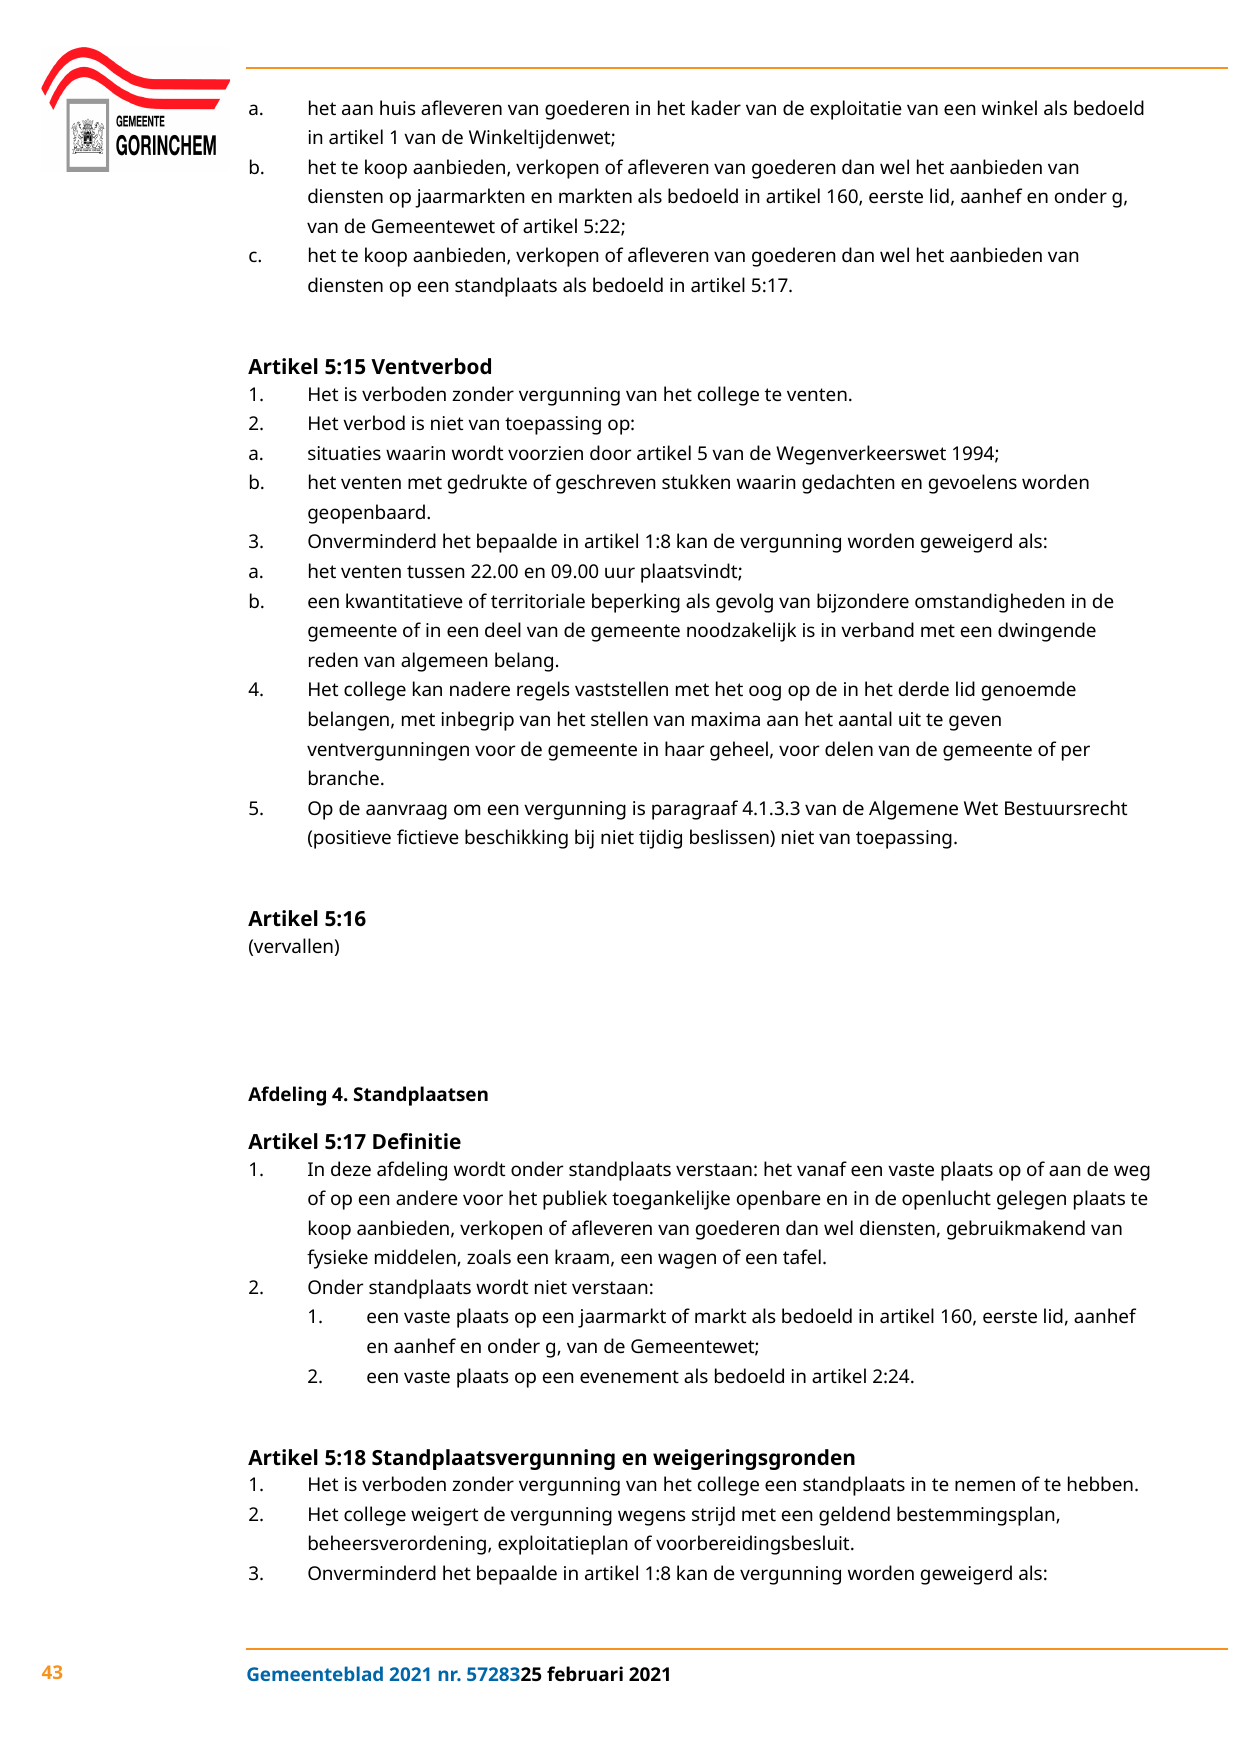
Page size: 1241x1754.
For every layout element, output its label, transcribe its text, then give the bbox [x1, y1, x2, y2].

list een kwantitatieve of territoriale beperking als gevolg van bijzondere omstandigheden in de gemeente of in een deel van de gemeente noodzakelijk is in verband met een dwingende reden van algemeen belang. [248, 588, 1152, 673]
list het te koop aanbieden, verkopen of afleveren van goederen dan wel het aanbieden van diensten op jaarmarkten en markten als bedoeld in artikel 160, eerste lid, aanhef en onder g, van de Gemeentewet of artikel 5:22; [248, 154, 1152, 239]
text Artikel 5:18 Standplaatsvergunning en weigeringsgronden [248, 1443, 1152, 1471]
list Het is verboden zonder vergunning van het college een standplaats in te nemen of te hebben. [248, 1471, 1152, 1497]
list een vaste plaats op een evenement als bedoeld in artikel 2:24. [307, 1363, 1152, 1389]
list Het college kan nadere regels vaststellen met het oog op de in het derde lid genoemde belangen, met inbegrip van het stellen van maxima aan het aantal uit te geven ventvergunningen voor de gemeente in haar geheel, voor delen van de gemeente of per branche. [248, 677, 1152, 791]
list Het verbod is niet van toepassing op: [248, 410, 1152, 436]
list Onverminderd het bepaalde in artikel 1:8 kan de vergunning worden geweigerd als: [248, 529, 1152, 554]
text Artikel 5:17 Definitie [248, 1127, 1152, 1156]
text Artikel 5:15 Ventverbod [248, 352, 1152, 381]
list het venten met gedrukte of geschreven stukken waarin gedachten en gevoelens worden geopenbaard. [248, 469, 1152, 525]
list Het college weigert de vergunning wegens strijd met een geldend bestemmingsplan, beheersverordening, exploitatieplan of voorbereidingsbesluit. [248, 1501, 1152, 1556]
list Onverminderd het bepaalde in artikel 1:8 kan de vergunning worden geweigerd als: [248, 1560, 1152, 1586]
text Artikel 5:16 [248, 904, 1152, 933]
list Het is verboden zonder vergunning van het college te venten. [248, 381, 1152, 406]
list het aan huis afleveren van goederen in het kader van de exploitatie van een winkel als bedoeld in artikel 1 van de Winkeltijdenwet; [248, 95, 1152, 150]
list Op de aanvraag om een vergunning is paragraaf 4.1.3.3 van de Algemene Wet Bestuursrecht (positieve fictieve beschikking bij niet tijdig beslissen) niet van toepassing. [248, 795, 1152, 850]
text (vervallen) [248, 933, 1152, 959]
picture [41, 47, 231, 172]
text Afdeling 4. Standplaatsen [248, 1081, 1152, 1107]
list situaties waarin wordt voorzien door artikel 5 van de Wegenverkeerswet 1994; [248, 440, 1152, 466]
list het venten tussen 22.00 en 09.00 uur plaatsvindt; [248, 558, 1152, 584]
list een vaste plaats op een jaarmarkt of markt als bedoeld in artikel 160, eerste lid, aanhef en aanhef en onder g, van de Gemeentewet; [307, 1304, 1152, 1359]
list Onder standplaats wordt niet verstaan: [248, 1274, 1152, 1300]
list het te koop aanbieden, verkopen of afleveren van goederen dan wel het aanbieden van diensten op een standplaats als bedoeld in artikel 5:17. [248, 243, 1152, 298]
list In deze afdeling wordt onder standplaats verstaan: het vanaf een vaste plaats op of aan de weg of op een andere voor het publiek toegankelijke openbare en in de openlucht gelegen plaats te koop aanbieden, verkopen of afleveren van goederen dan wel diensten, gebruikmakend van fysieke middelen, zoals een kraam, een wagen of een tafel. [248, 1156, 1152, 1270]
